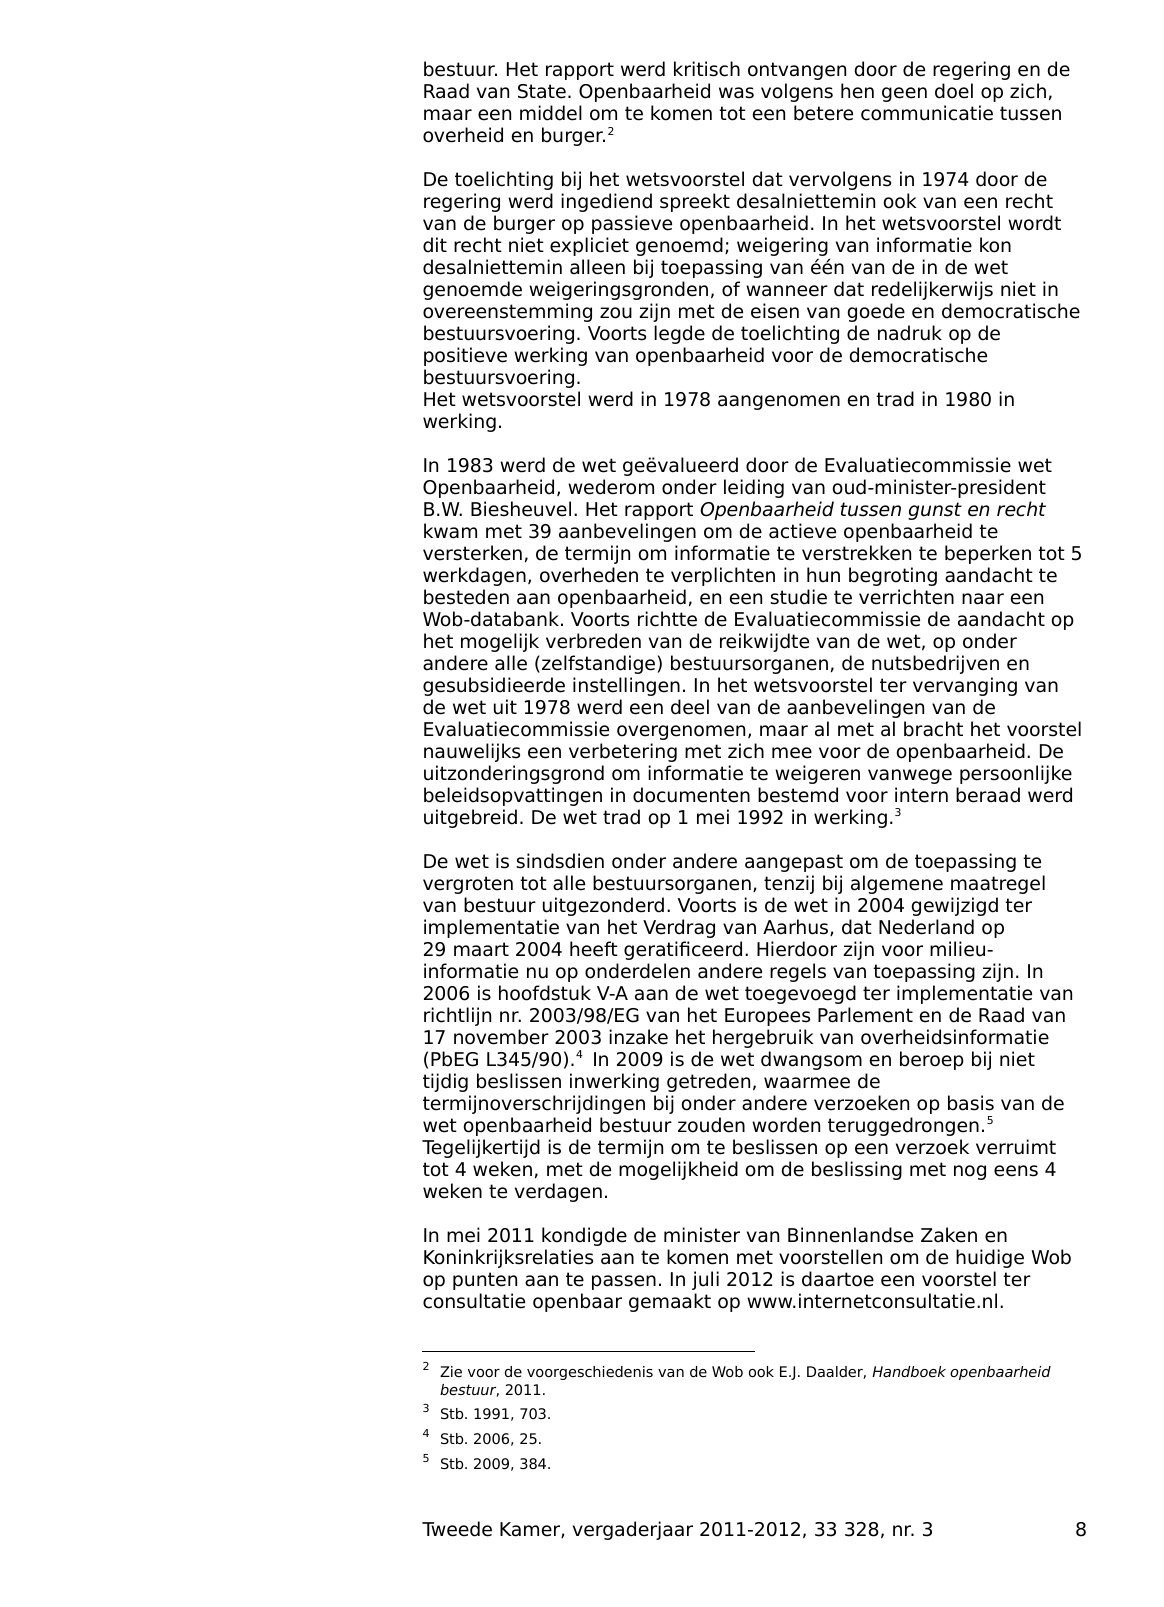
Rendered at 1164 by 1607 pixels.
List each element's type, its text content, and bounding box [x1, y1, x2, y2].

text De wet is sindsdien onder andere aangepast om de toepassing te vergroten tot alle bestuursorganen, tenzij bij algemene maatregel van bestuur uitgezonderd. Voorts is de wet in 2004 gewijzigd ter implementatie van het Verdrag van Aarhus, dat Nederland op 29 maart 2004 heeft geratificeerd. Hierdoor zijn voor milieu-informatie nu op onderdelen andere regels van toepassing zijn. In 2006 is hoofdstuk V-A aan de wet toegevoegd ter implementatie van richtlijn nr. 2003/98/EG van het Europees Parlement en de Raad van 17 november 2003 inzake het hergebruik van overheidsinformatie (PbEG L345/90). In 2009 is de wet dwangsom en beroep bij niet tijdig beslissen inwerking getreden, waarmee de termijnoverschrijdingen bij onder andere verzoeken op basis van de wet openbaarheid bestuur zouden worden teruggedrongen. Tegelijkertijd is de termijn om te beslissen op een verzoek verruimt tot 4 weken, met de mogelijkheid om de beslissing met nog eens 4 weken te verdagen. [422, 851, 1087, 1203]
text Zie voor de voorgeschiedenis van de Wob ook E.J. Daalder, Handboek openbaarheid bestuur, 2011. [422, 1360, 1087, 1399]
text In mei 2011 kondigde de minister van Binnenlandse Zaken en Koninkrijksrelaties aan te komen met voorstellen om de huidige Wob op punten aan te passen. In juli 2012 is daartoe een voorstel ter consultatie openbaar gemaakt op www.internetconsultatie.nl. [422, 1225, 1087, 1313]
text De toelichting bij het wetsvoorstel dat vervolgens in 1974 door de regering werd ingediend spreekt desalniettemin ook van een recht van de burger op passieve openbaarheid. In het wetsvoorstel wordt dit recht niet expliciet genoemd; weigering van informatie kon desalniettemin alleen bij toepassing van één van de in de wet genoemde weigeringsgronden, of wanneer dat redelijkerwijs niet in overeenstemming zou zijn met de eisen van goede en democratische bestuursvoering. Voorts legde de toelichting de nadruk op de positieve werking van openbaarheid voor de democratische bestuursvoering. [422, 169, 1087, 389]
text bestuur. Het rapport werd kritisch ontvangen door de regering en de Raad van State. Openbaarheid was volgens hen geen doel op zich, maar een middel om te komen tot een betere communicatie tussen overheid en burger. [422, 59, 1087, 147]
text In 1983 werd de wet geëvalueerd door de Evaluatiecommissie wet Openbaarheid, wederom onder leiding van oud-minister-president B.W. Biesheuvel. Het rapport Openbaarheid tussen gunst en recht kwam met 39 aanbevelingen om de actieve openbaarheid te versterken, de termijn om informatie te verstrekken te beperken tot 5 werkdagen, overheden te verplichten in hun begroting aandacht te besteden aan openbaarheid, en een studie te verrichten naar een Wob-databank. Voorts richtte de Evaluatiecommissie de aandacht op het mogelijk verbreden van de reikwijdte van de wet, op onder andere alle (zelfstandige) bestuursorganen, de nutsbedrijven en gesubsidieerde instellingen. In het wetsvoorstel ter vervanging van de wet uit 1978 werd een deel van de aanbevelingen van de Evaluatiecommissie overgenomen, maar al met al bracht het voorstel nauwelijks een verbetering met zich mee voor de openbaarheid. De uitzonderingsgrond om informatie te weigeren vanwege persoonlijke beleidsopvattingen in documenten bestemd voor intern beraad werd uitgebreid. De wet trad op 1 mei 1992 in werking. [422, 455, 1087, 829]
text Stb. 2009, 384. [422, 1452, 1087, 1474]
text Het wetsvoorstel werd in 1978 aangenomen en trad in 1980 in werking. [422, 389, 1087, 433]
text Stb. 1991, 703. [422, 1402, 1087, 1424]
text Stb. 2006, 25. [422, 1427, 1087, 1449]
